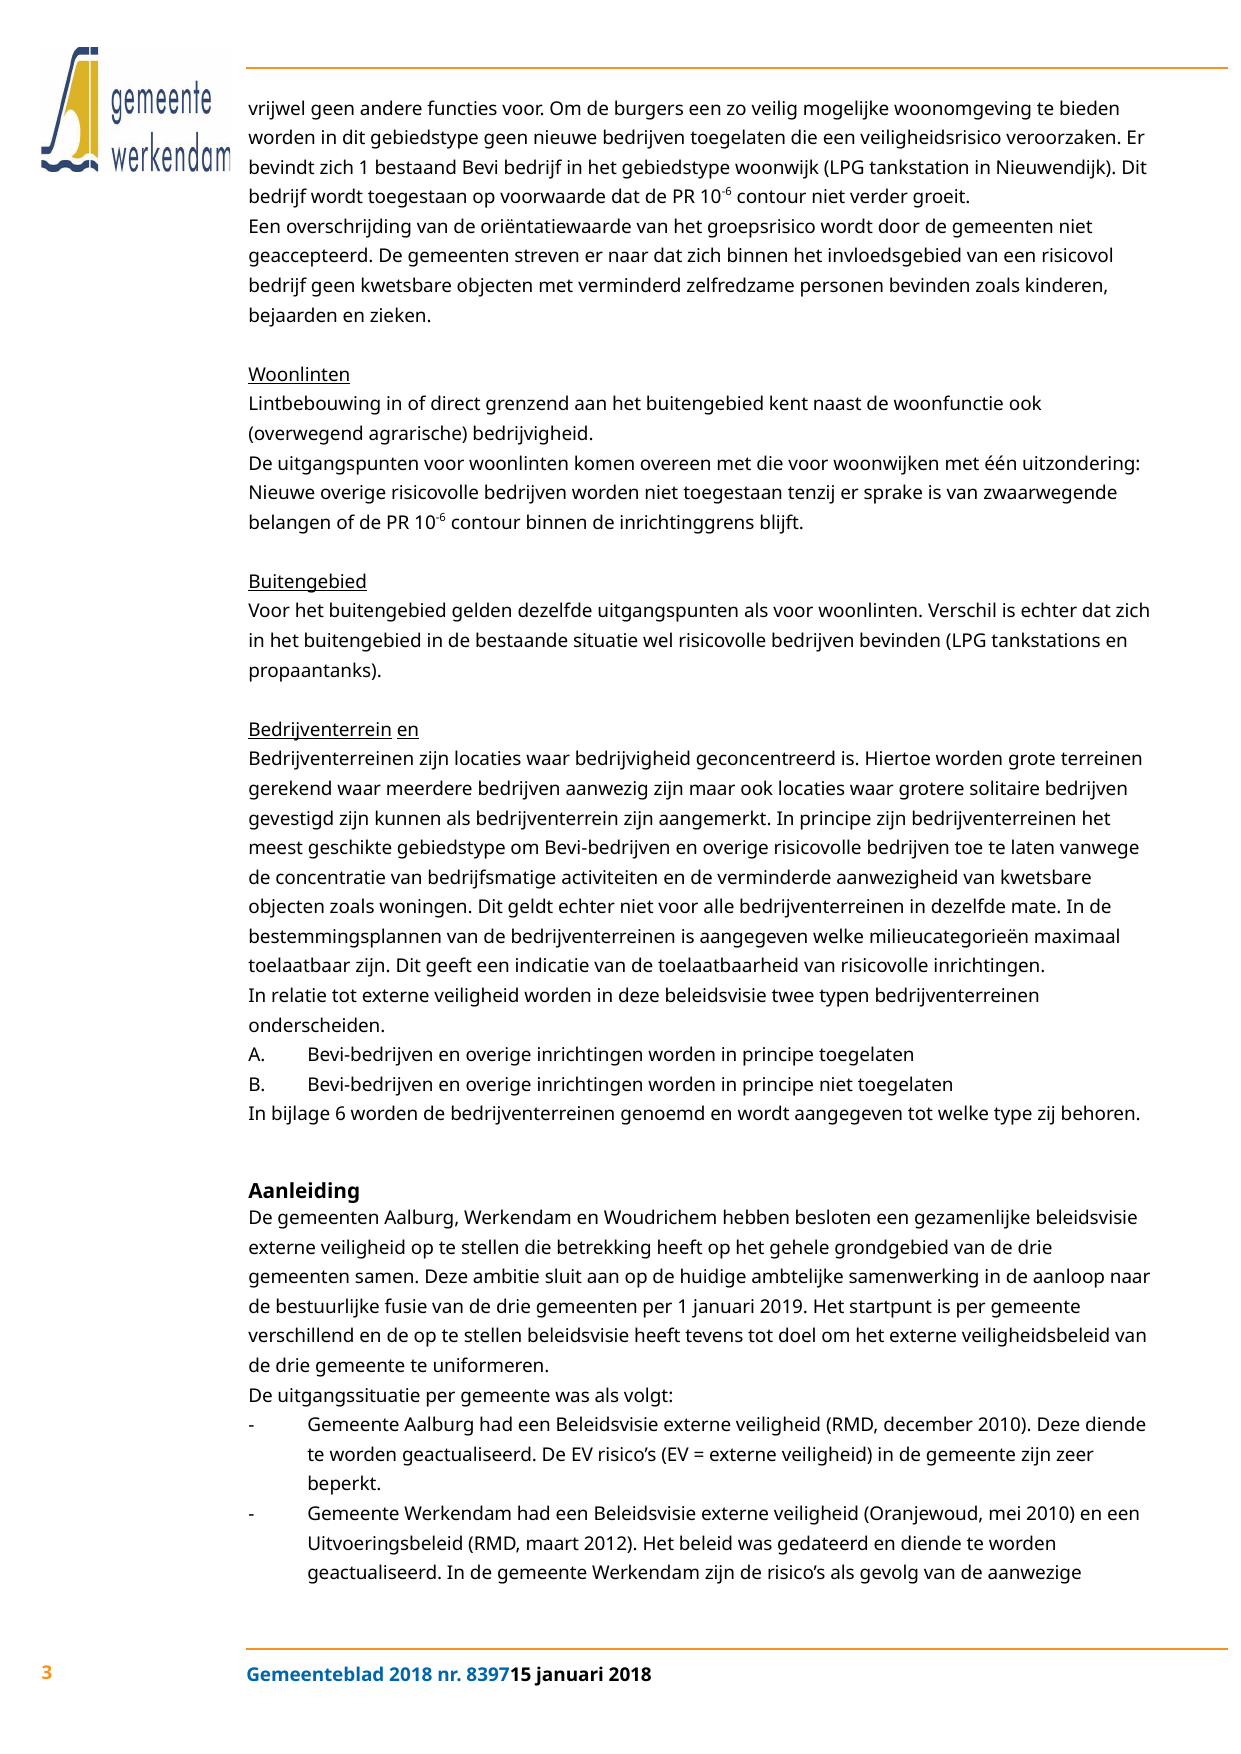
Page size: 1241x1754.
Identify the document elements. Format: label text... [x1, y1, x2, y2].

text Lintbebouwing in of direct grenzend aan het buitengebied kent naast de woonfunctie ook (overwegend agrarische) bedrijvigheid. [248, 391, 1152, 446]
list Bevi-bedrijven en overige inrichtingen worden in principe niet toegelaten [248, 1071, 1152, 1097]
text In bijlage 6 worden de bedrijventerreinen genoemd en wordt aangegeven tot welke type zij behoren. [248, 1101, 1152, 1126]
text Woonlinten [248, 361, 1152, 387]
text vrijwel geen andere functies voor. Om de burgers een zo veilig mogelijke woonomgeving te bieden worden in dit gebiedstype geen nieuwe bedrijven toegelaten die een veiligheidsrisico veroorzaken. Er bevindt zich 1 bestaand Bevi bedrijf in het gebiedstype woonwijk (LPG tankstation in Nieuwendijk). Dit bedrijf wordt toegestaan op voorwaarde dat de PR 10-6 contour niet verder groeit. [248, 95, 1152, 209]
list Gemeente Aalburg had een Beleidsvisie externe veiligheid (RMD, december 2010). Deze diende te worden geactualiseerd. De EV risico’s (EV = externe veiligheid) in de gemeente zijn zeer beperkt. [248, 1411, 1152, 1496]
picture [41, 47, 231, 172]
text Buitengebied [248, 568, 1152, 594]
text De uitgangspunten voor woonlinten komen overeen met die voor woonwijken met één uitzondering: Nieuwe overige risicovolle bedrijven worden niet toegestaan tenzij er sprake is van zwaarwegende belangen of de PR 10-6 contour binnen de inrichtinggrens blijft. [248, 450, 1152, 535]
text Bedrijventerrein en [248, 716, 1152, 742]
text De uitgangssituatie per gemeente was als volgt: [248, 1382, 1152, 1407]
text In relatie tot externe veiligheid worden in deze beleidsvisie twee typen bedrijventerreinen onderscheiden. [248, 982, 1152, 1038]
text Voor het buitengebied gelden dezelfde uitgangspunten als voor woonlinten. Verschil is echter dat zich in het buitengebied in de bestaande situatie wel risicovolle bedrijven bevinden (LPG tankstations en propaantanks). [248, 598, 1152, 683]
text Een overschrijding van de oriëntatiewaarde van het groepsrisico wordt door de gemeenten niet geaccepteerd. De gemeenten streven er naar dat zich binnen het invloedsgebied van een risicovol bedrijf geen kwetsbare objecten met verminderd zelfredzame personen bevinden zoals kinderen, bejaarden en zieken. [248, 213, 1152, 328]
text Aanleiding [248, 1176, 1152, 1204]
list Gemeente Werkendam had een Beleidsvisie externe veiligheid (Oranjewoud, mei 2010) en een Uitvoeringsbeleid (RMD, maart 2012). Het beleid was gedateerd en diende te worden geactualiseerd. In de gemeente Werkendam zijn de risico’s als gevolg van de aanwezige [248, 1500, 1152, 1585]
list Bevi-bedrijven en overige inrichtingen worden in principe toegelaten [248, 1041, 1152, 1067]
text De gemeenten Aalburg, Werkendam en Woudrichem hebben besloten een gezamenlijke beleidsvisie externe veiligheid op te stellen die betrekking heeft op het gehele grondgebied van de drie gemeenten samen. Deze ambitie sluit aan op de huidige ambtelijke samenwerking in de aanloop naar de bestuurlijke fusie van de drie gemeenten per 1 januari 2019. Het startpunt is per gemeente verschillend en de op te stellen beleidsvisie heeft tevens tot doel om het externe veiligheidsbeleid van de drie gemeente te uniformeren. [248, 1204, 1152, 1378]
text Bedrijventerreinen zijn locaties waar bedrijvigheid geconcentreerd is. Hiertoe worden grote terreinen gerekend waar meerdere bedrijven aanwezig zijn maar ook locaties waar grotere solitaire bedrijven gevestigd zijn kunnen als bedrijventerrein zijn aangemerkt. In principe zijn bedrijventerreinen het meest geschikte gebiedstype om Bevi-bedrijven en overige risicovolle bedrijven toe te laten vanwege de concentratie van bedrijfsmatige activiteiten en de verminderde aanwezigheid van kwetsbare objecten zoals woningen. Dit geldt echter niet voor alle bedrijventerreinen in dezelfde mate. In de bestemmingsplannen van de bedrijventerreinen is aangegeven welke milieucategorieën maximaal toelaatbaar zijn. Dit geeft een indicatie van de toelaatbaarheid van risicovolle inrichtingen. [248, 746, 1152, 978]
